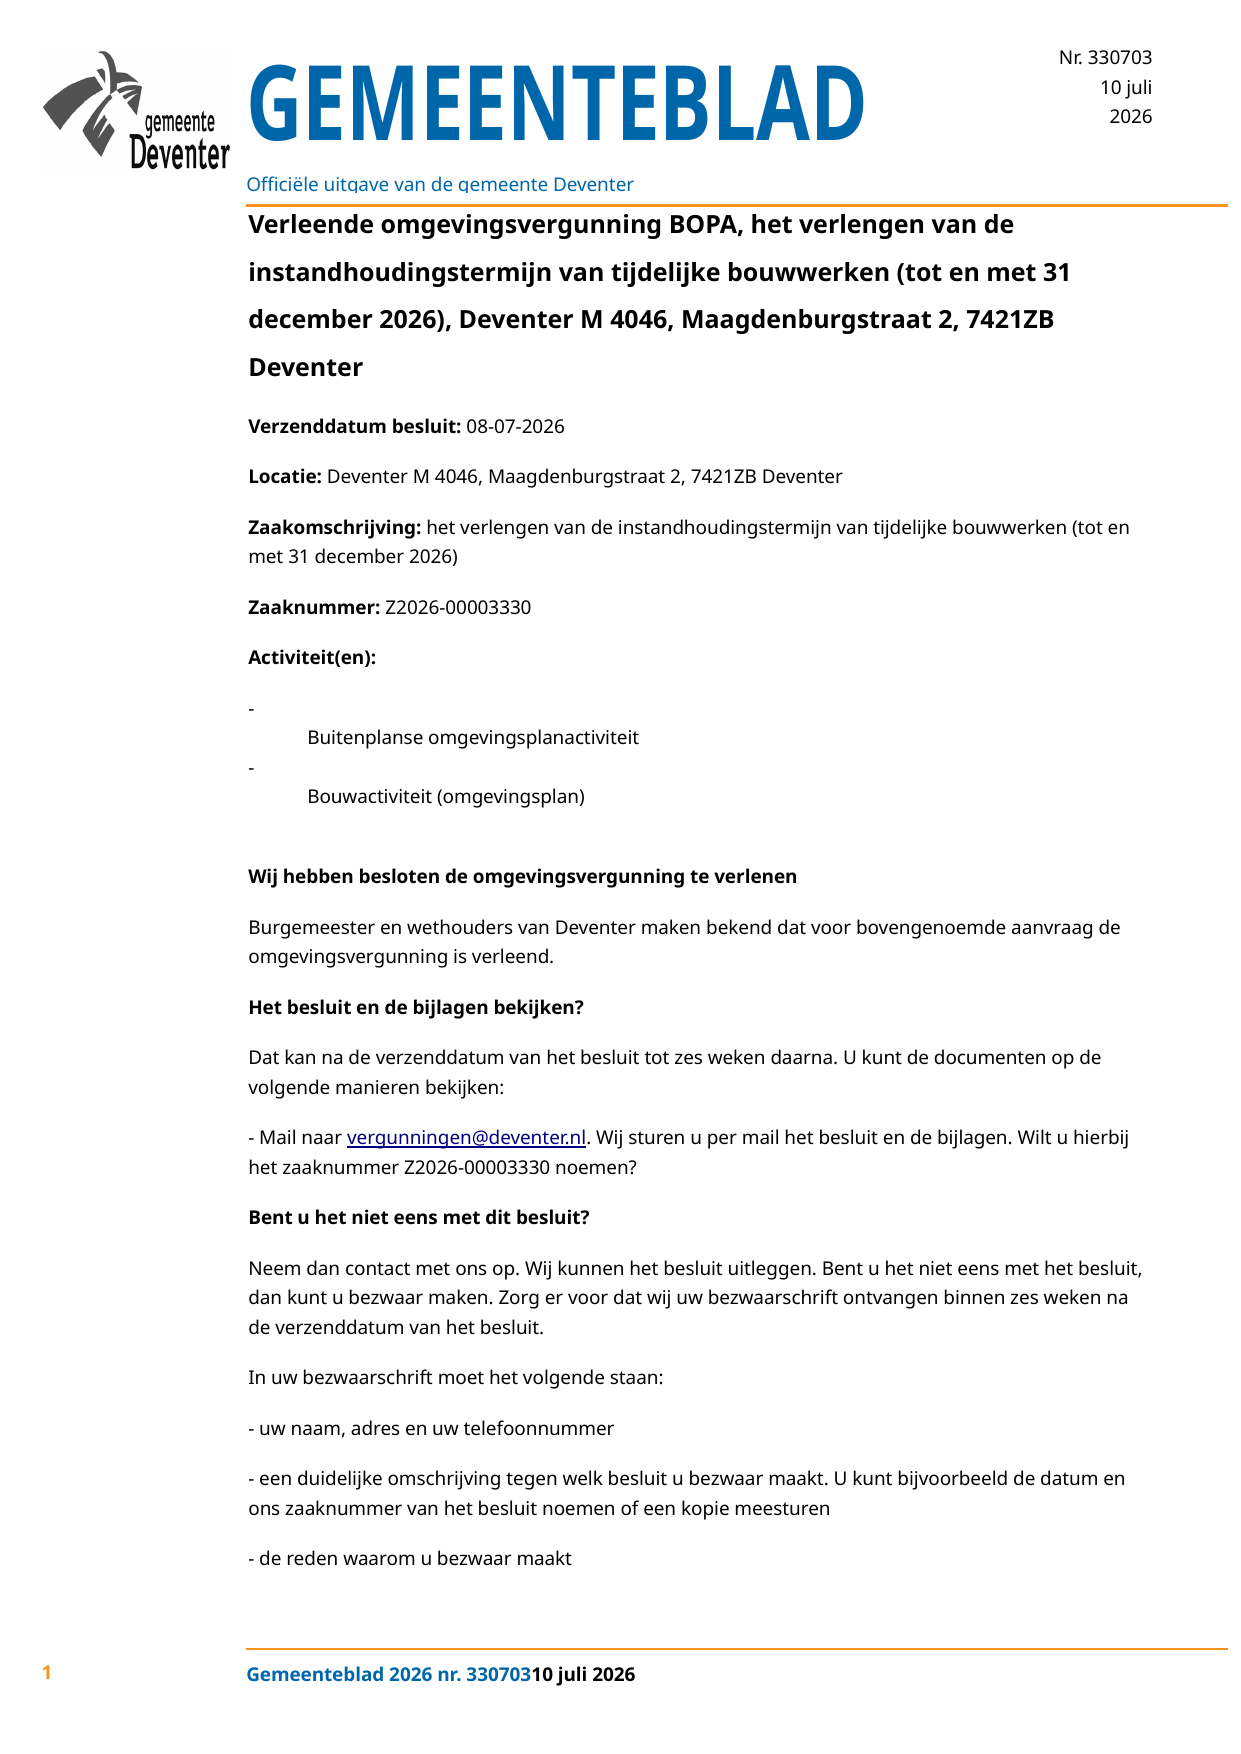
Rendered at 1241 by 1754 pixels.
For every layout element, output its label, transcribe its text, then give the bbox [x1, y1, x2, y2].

text Neem dan contact met ons op. Wij kunnen het besluit uitleggen. Bent u het niet eens met het besluit, dan kunt u bezwaar maken. Zorg er voor dat wij uw bezwaarschrift ontvangen binnen zes weken na de verzenddatum van het besluit. [248, 1255, 1152, 1340]
text Dat kan na de verzenddatum van het besluit tot zes weken daarna. U kunt de documenten op de volgende manieren bekijken: [248, 1044, 1152, 1100]
list Buitenplanse omgevingsplanactiviteit [248, 724, 1152, 750]
text - de reden waarom u bezwaar maakt [248, 1545, 1152, 1571]
text Verzenddatum besluit: 08-07-2026 [248, 413, 1152, 439]
text Wij hebben besloten de omgevingsvergunning te verlenen [248, 863, 1152, 889]
text Burgemeester en wethouders van Deventer maken bekend dat voor bovengenoemde aanvraag de omgevingsvergunning is verleend. [248, 914, 1152, 969]
text - Mail naar vergunningen@deventer.nl. Wij sturen u per mail het besluit en de bijlagen. Wilt u hierbij het zaaknummer Z2026-00003330 noemen? [248, 1124, 1152, 1180]
text - uw naam, adres en uw telefoonnummer [248, 1415, 1152, 1441]
text Locatie: Deventer M 4046, Maagdenburgstraat 2, 7421ZB Deventer [248, 463, 1152, 489]
text Zaakomschrijving: het verlengen van de instandhoudingstermijn van tijdelijke bouwwerken (tot en met 31 december 2026) [248, 514, 1152, 569]
list Bouwactiviteit (omgevingsplan) [248, 783, 1152, 809]
text Bent u het niet eens met dit besluit? [248, 1204, 1152, 1230]
text In uw bezwaarschrift moet het volgende staan: [248, 1364, 1152, 1390]
text Activiteit(en): [248, 644, 1152, 670]
text Zaaknummer: Z2026-00003330 [248, 594, 1152, 620]
picture [41, 47, 231, 172]
text Verleende omgevingsvergunning BOPA, het verlengen van de instandhoudingstermijn van tijdelijke bouwwerken (tot en met 31 december 2026), Deventer M 4046, Maagdenburgstraat 2, 7421ZB Deventer [248, 207, 1152, 384]
text - een duidelijke omschrijving tegen welk besluit u bezwaar maakt. U kunt bijvoorbeeld de datum en ons zaaknummer van het besluit noemen of een kopie meesturen [248, 1465, 1152, 1521]
text Het besluit en de bijlagen bekijken? [248, 994, 1152, 1020]
